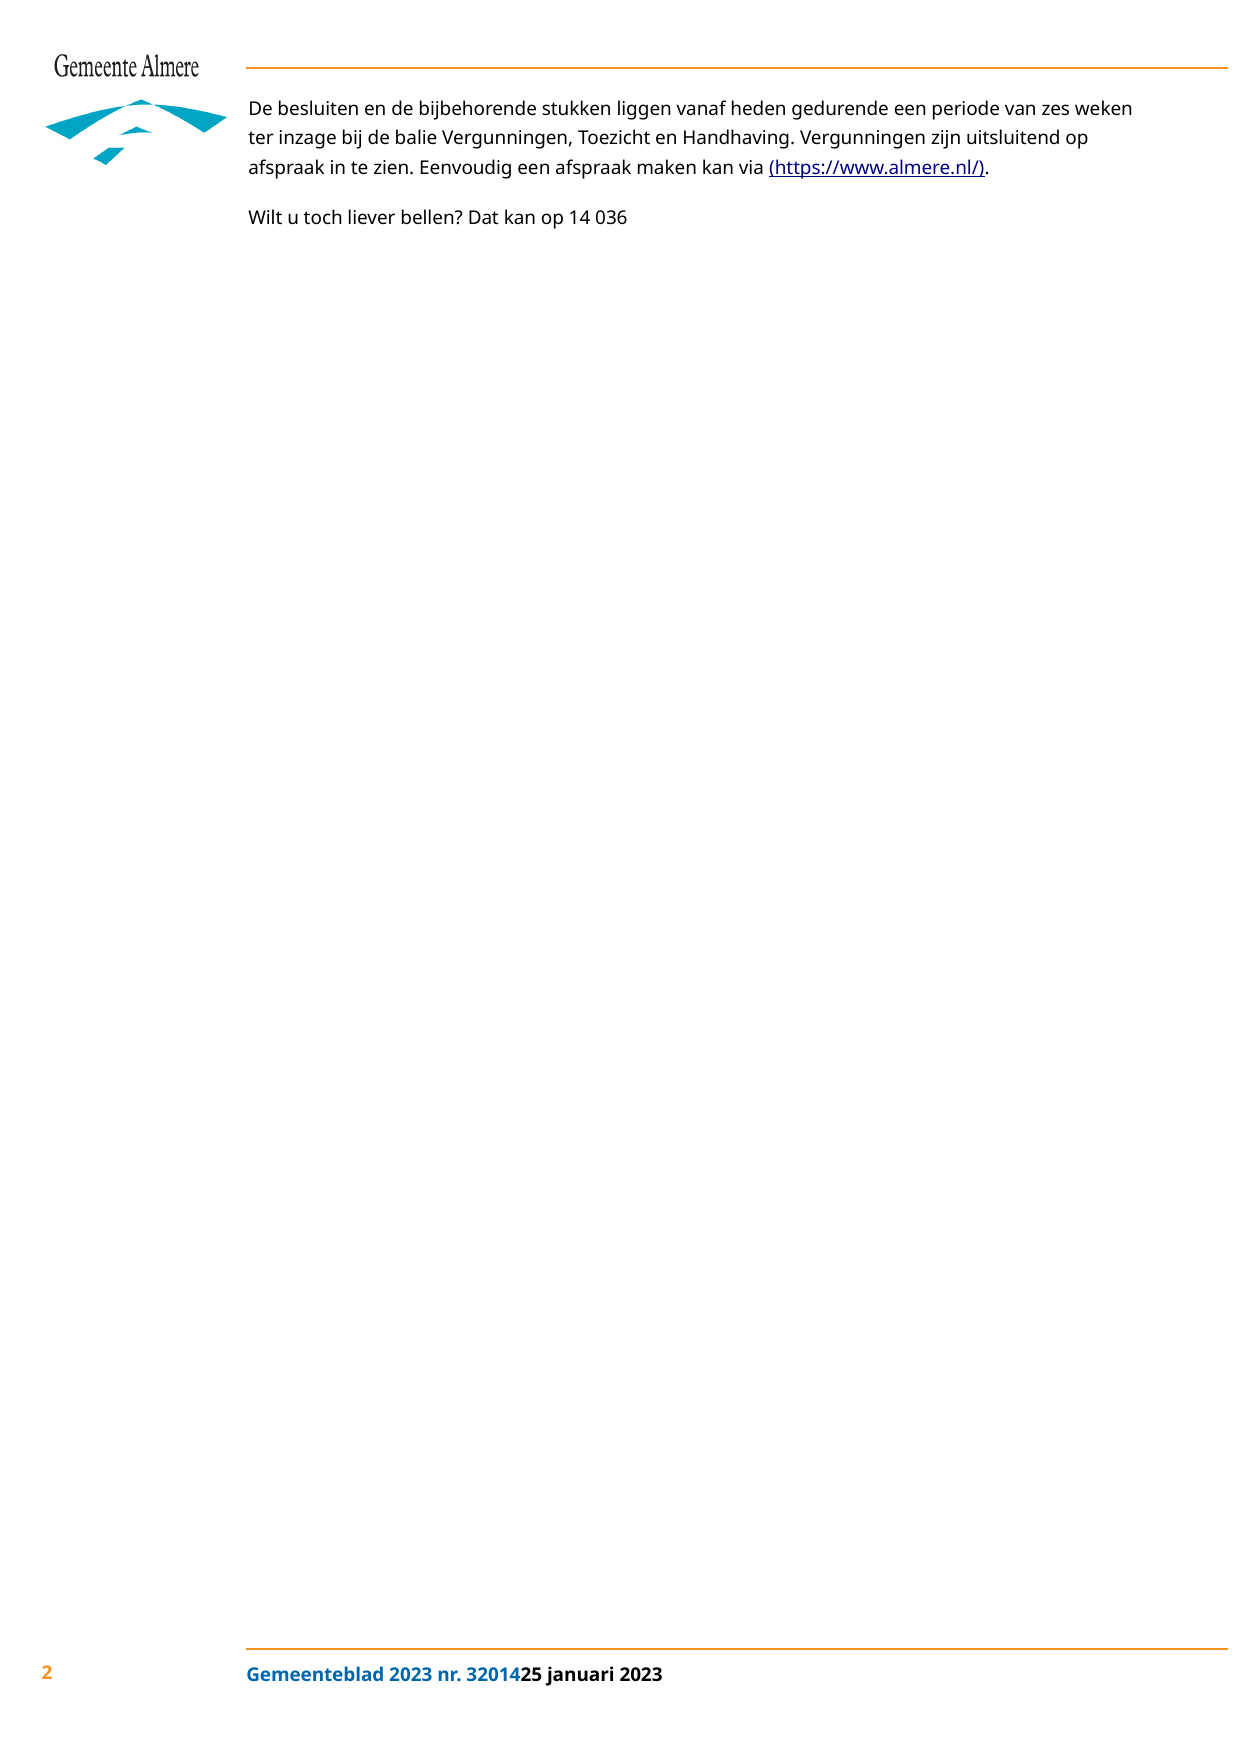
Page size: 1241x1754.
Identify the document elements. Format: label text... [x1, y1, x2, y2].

text De besluiten en de bijbehorende stukken liggen vanaf heden gedurende een periode van zes weken ter inzage bij de balie Vergunningen, Toezicht en Handhaving. Vergunningen zijn uitsluitend op afspraak in te zien. Eenvoudig een afspraak maken kan via (https://www.almere.nl/). [248, 95, 1152, 180]
text Wilt u toch liever bellen? Dat kan op 14 036 [248, 204, 1152, 230]
picture [41, 47, 231, 172]
